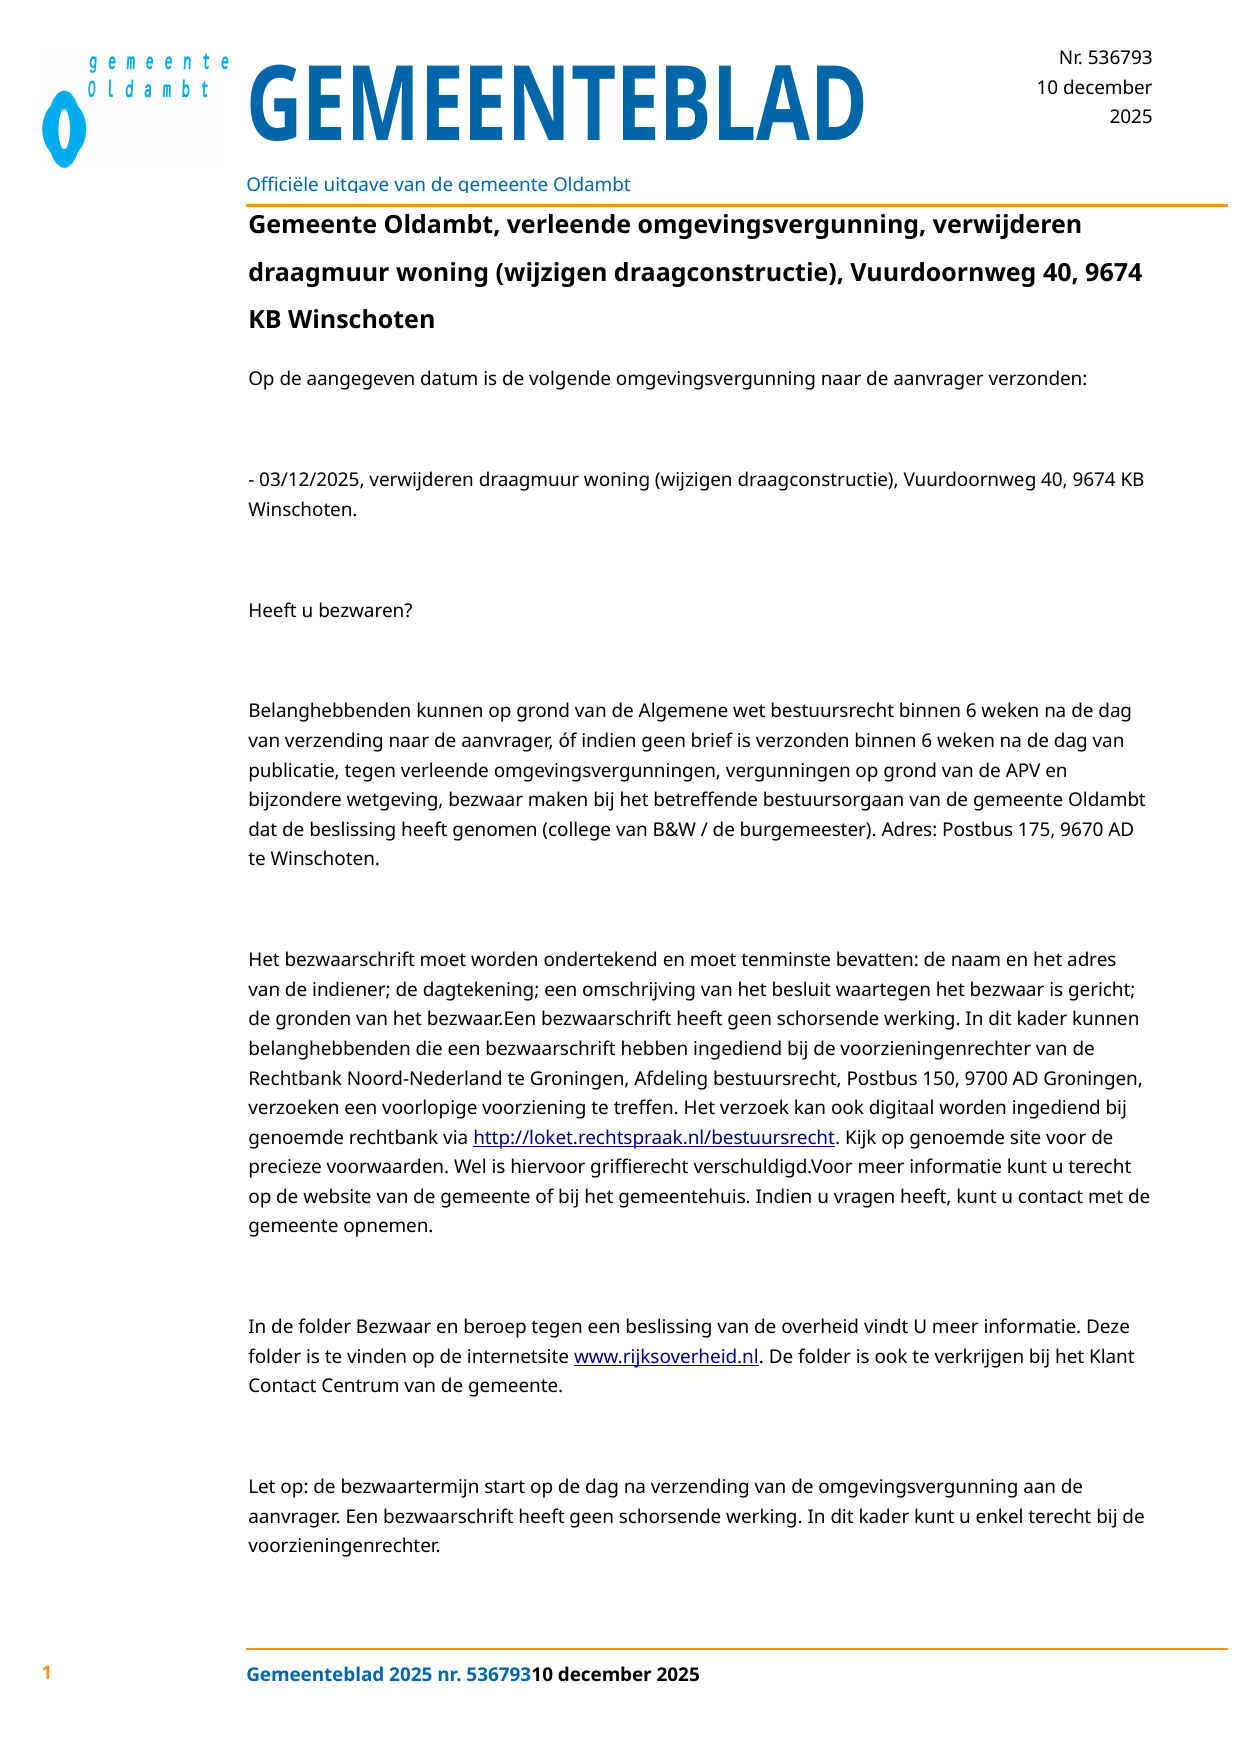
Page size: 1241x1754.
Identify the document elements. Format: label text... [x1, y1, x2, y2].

picture [41, 47, 231, 172]
text Heeft u bezwaren? [248, 597, 1152, 622]
text Op de aangegeven datum is de volgende omgevingsvergunning naar de aanvrager verzonden: [248, 366, 1152, 391]
text Gemeente Oldambt, verleende omgevingsvergunning, verwijderen draagmuur woning (wijzigen draagconstructie), Vuurdoornweg 40, 9674 KB Winschoten [248, 207, 1152, 336]
text In de folder Bezwaar en beroep tegen een beslissing van de overheid vindt U meer informatie. Deze folder is te vinden op de internetsite www.rijksoverheid.nl. De folder is ook te verkrijgen bij het Klant Contact Centrum van de gemeente. [248, 1313, 1152, 1398]
text Let op: de bezwaartermijn start op de dag na verzending van de omgevingsvergunning aan de aanvrager. Een bezwaarschrift heeft geen schorsende werking. In dit kader kunt u enkel terecht bij de voorzieningenrechter. [248, 1473, 1152, 1558]
text Belanghebbenden kunnen op grond van de Algemene wet bestuursrecht binnen 6 weken na de dag van verzending naar de aanvrager, óf indien geen brief is verzonden binnen 6 weken na de dag van publicatie, tegen verleende omgevingsvergunningen, vergunningen op grond van de APV en bijzondere wetgeving, bezwaar maken bij het betreffende bestuursorgaan van de gemeente Oldambt dat de beslissing heeft genomen (college van B&W / de burgemeester). Adres: Postbus 175, 9670 AD te Winschoten. [248, 698, 1152, 871]
text Het bezwaarschrift moet worden ondertekend en moet tenminste bevatten: de naam en het adres van de indiener; de dagtekening; een omschrijving van het besluit waartegen het bezwaar is gericht; de gronden van het bezwaar.Een bezwaarschrift heeft geen schorsende werking. In dit kader kunnen belanghebbenden die een bezwaarschrift hebben ingediend bij de voorzieningenrechter van de Rechtbank Noord-Nederland te Groningen, Afdeling bestuursrecht, Postbus 150, 9700 AD Groningen, verzoeken een voorlopige voorziening te treffen. Het verzoek kan ook digitaal worden ingediend bij genoemde rechtbank via http://loket.rechtspraak.nl/bestuursrecht. Kijk op genoemde site voor de precieze voorwaarden. Wel is hiervoor griffierecht verschuldigd.Voor meer informatie kunt u terecht op de website van de gemeente of bij het gemeentehuis. Indien u vragen heeft, kunt u contact met de gemeente opnemen. [248, 946, 1152, 1238]
text - 03/12/2025, verwijderen draagmuur woning (wijzigen draagconstructie), Vuurdoornweg 40, 9674 KB Winschoten. [248, 466, 1152, 522]
